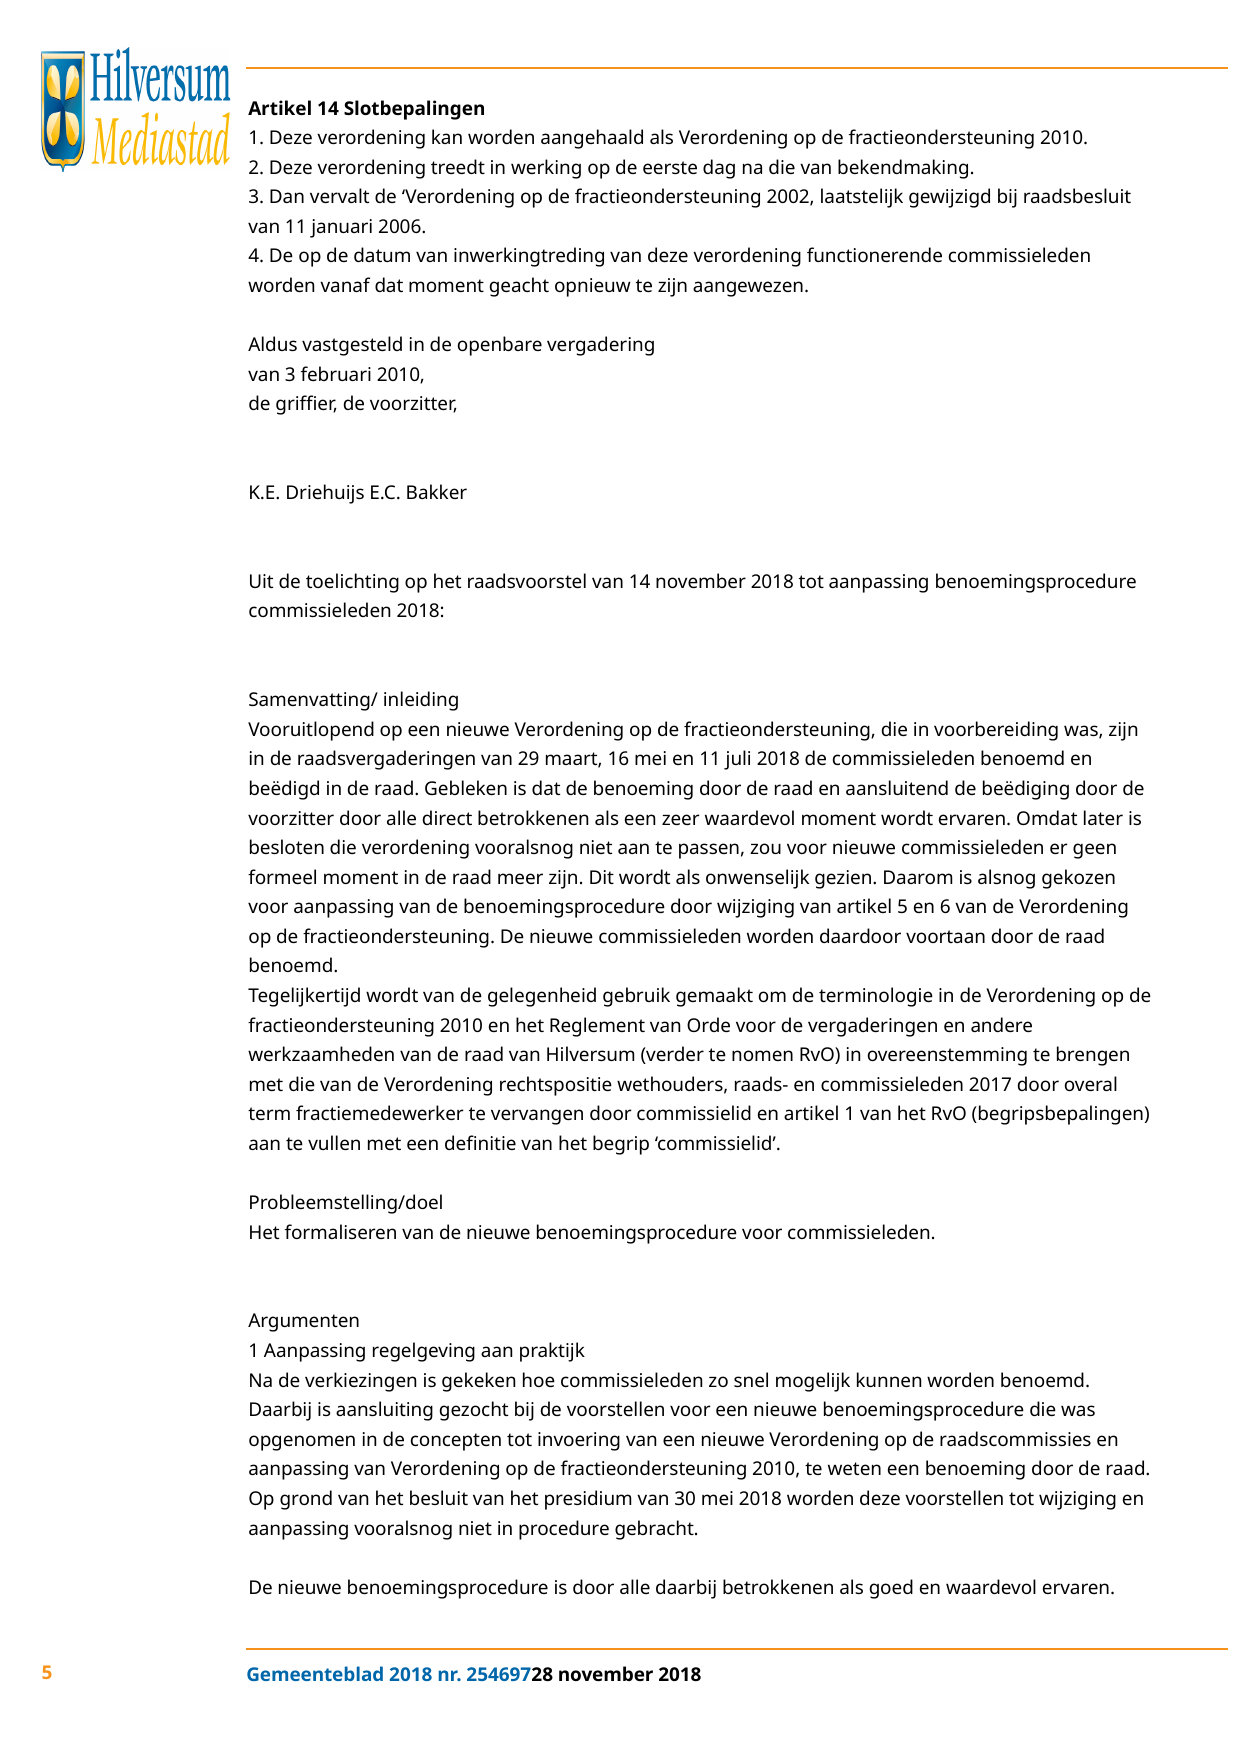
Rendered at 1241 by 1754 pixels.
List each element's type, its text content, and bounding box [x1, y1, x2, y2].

text Uit de toelichting op het raadsvoorstel van 14 november 2018 tot aanpassing benoemingsprocedure commissieleden 2018: [248, 568, 1152, 623]
text Aldus vastgesteld in de openbare vergadering [248, 331, 1152, 357]
text 4. De op de datum van inwerkingtreding van deze verordening functionerende commissieleden worden vanaf dat moment geacht opnieuw te zijn aangewezen. [248, 243, 1152, 298]
text De nieuwe benoemingsprocedure is door alle daarbij betrokkenen als goed en waardevol ervaren. [248, 1574, 1152, 1600]
picture [41, 47, 231, 172]
text Tegelijkertijd wordt van de gelegenheid gebruik gemaakt om de terminologie in de Verordening op de fractieondersteuning 2010 en het Reglement van Orde voor de vergaderingen en andere werkzaamheden van de raad van Hilversum (verder te nomen RvO) in overeenstemming te brengen met die van de Verordening rechtspositie wethouders, raads- en commissieleden 2017 door overal term fractiemedewerker te vervangen door commissielid en artikel 1 van het RvO (begripsbepalingen) aan te vullen met een definitie van het begrip ‘commissielid’. [248, 982, 1152, 1156]
text Na de verkiezingen is gekeken hoe commissieleden zo snel mogelijk kunnen worden benoemd. Daarbij is aansluiting gezocht bij de voorstellen voor een nieuwe benoemingsprocedure die was opgenomen in de concepten tot invoering van een nieuwe Verordening op de raadscommissies en aanpassing van Verordening op de fractieondersteuning 2010, te weten een benoeming door de raad. Op grond van het besluit van het presidium van 30 mei 2018 worden deze voorstellen tot wijziging en aanpassing vooralsnog niet in procedure gebracht. [248, 1367, 1152, 1541]
text 3. Dan vervalt de ‘Verordening op de fractieondersteuning 2002, laatstelijk gewijzigd bij raadsbesluit van 11 januari 2006. [248, 183, 1152, 239]
text 1 Aanpassing regelgeving aan praktijk [248, 1337, 1152, 1363]
text Vooruitlopend op een nieuwe Verordening op de fractieondersteuning, die in voorbereiding was, zijn in de raadsvergaderingen van 29 maart, 16 mei en 11 juli 2018 de commissieleden benoemd en beëdigd in de raad. Gebleken is dat de benoeming door de raad en aansluitend de beëdiging door de voorzitter door alle direct betrokkenen als een zeer waardevol moment wordt ervaren. Omdat later is besloten die verordening vooralsnog niet aan te passen, zou voor nieuwe commissieleden er geen formeel moment in de raad meer zijn. Dit wordt als onwenselijk gezien. Daarom is alsnog gekozen voor aanpassing van de benoemingsprocedure door wijziging van artikel 5 en 6 van de Verordening op de fractieondersteuning. De nieuwe commissieleden worden daardoor voortaan door de raad benoemd. [248, 716, 1152, 978]
text 1. Deze verordening kan worden aangehaald als Verordening op de fractieondersteuning 2010. [248, 124, 1152, 150]
text de griffier, de voorzitter, [248, 391, 1152, 416]
text K.E. Driehuijs E.C. Bakker [248, 479, 1152, 505]
text 2. Deze verordening treedt in werking op de eerste dag na die van bekendmaking. [248, 154, 1152, 180]
text Het formaliseren van de nieuwe benoemingsprocedure voor commissieleden. [248, 1219, 1152, 1245]
text van 3 februari 2010, [248, 361, 1152, 387]
text Probleemstelling/doel [248, 1189, 1152, 1215]
text Argumenten [248, 1308, 1152, 1333]
text Samenvatting/ inleiding [248, 686, 1152, 712]
text Artikel 14 Slotbepalingen [248, 95, 1152, 121]
